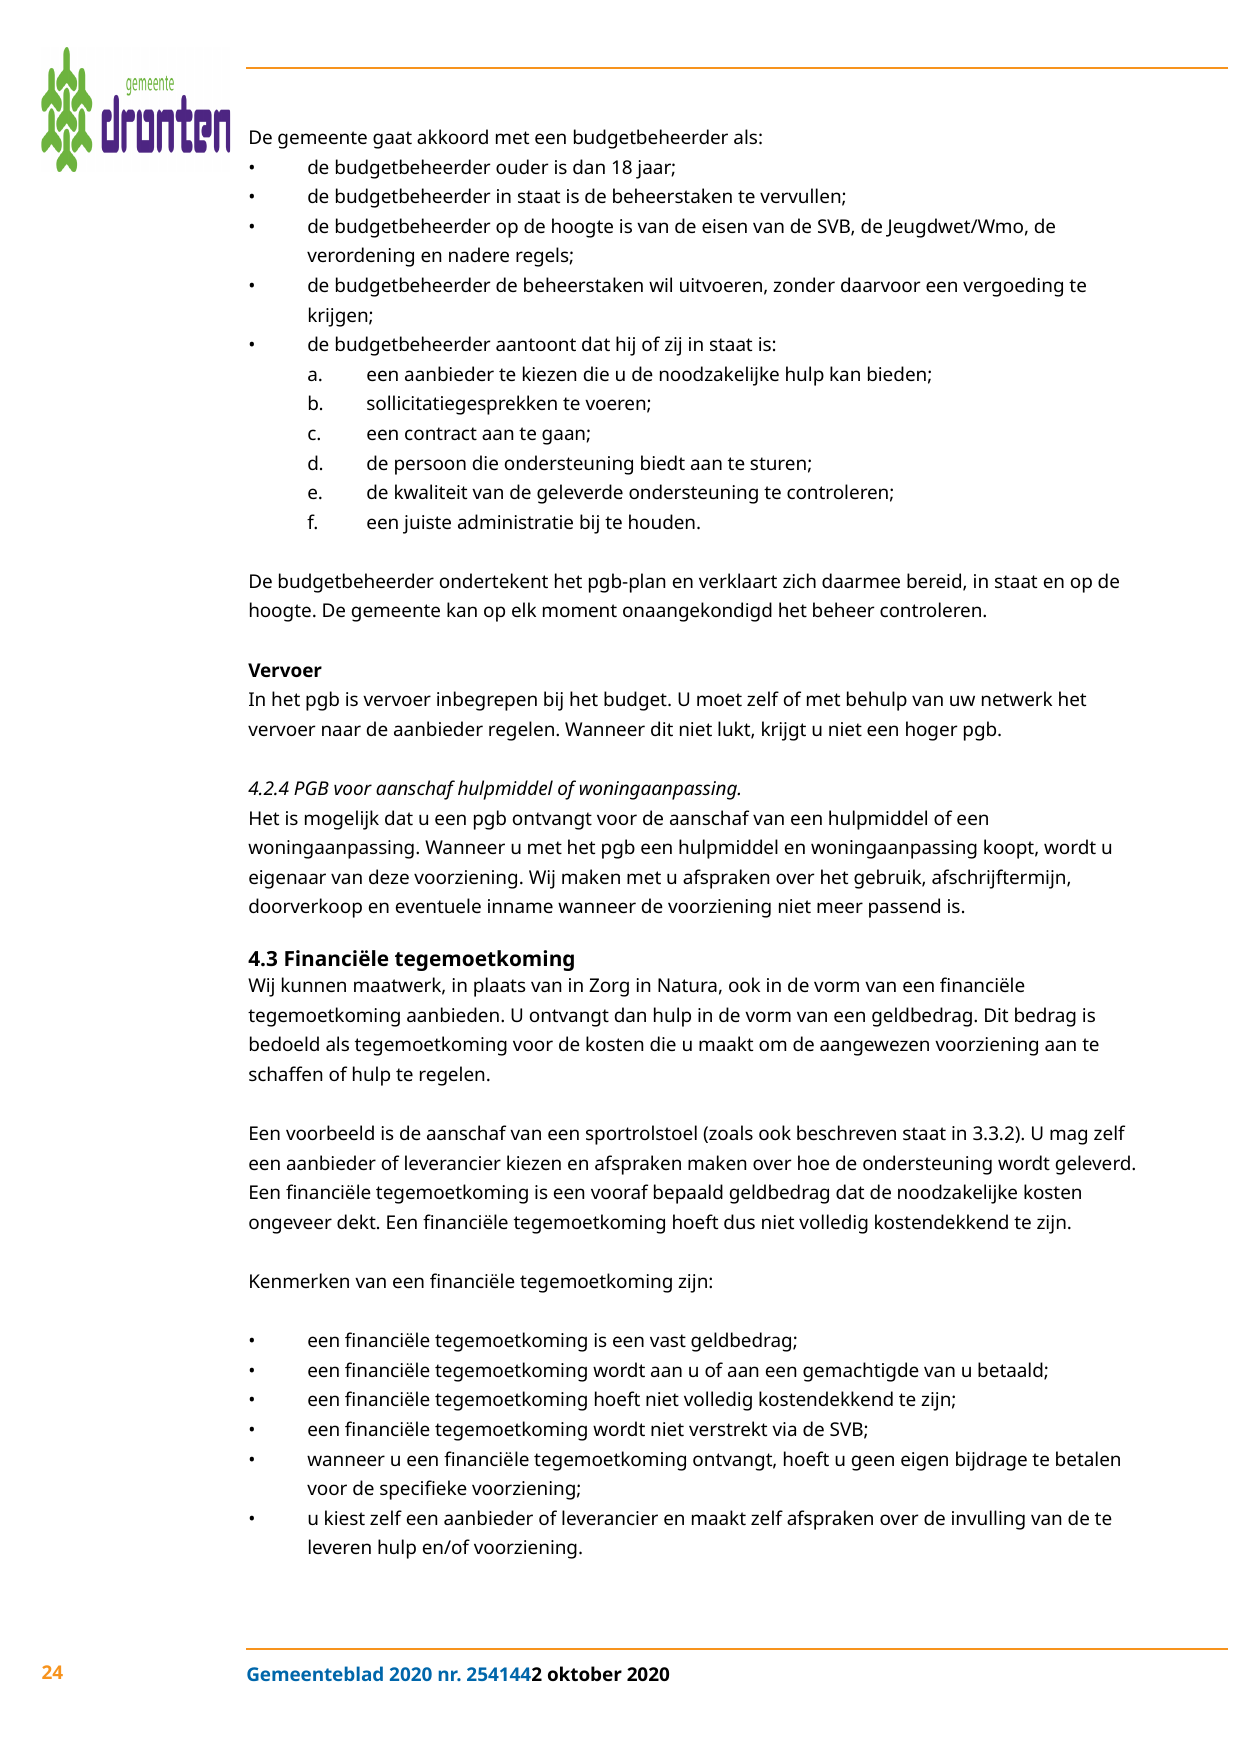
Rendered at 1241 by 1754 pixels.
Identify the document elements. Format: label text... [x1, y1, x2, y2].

list sollicitatiegesprekken te voeren; [307, 391, 1152, 416]
text De gemeente gaat akkoord met een budgetbeheerder als: [248, 124, 1152, 150]
text 4.3 Financiële tegemoetkoming [248, 944, 1152, 972]
list de budgetbeheerder ouder is dan 18 jaar; [248, 154, 1152, 180]
list een financiële tegemoetkoming is een vast geldbedrag; [248, 1327, 1152, 1353]
list de budgetbeheerder op de hoogte is van de eisen van de SVB, de Jeugdwet/Wmo, de verordening en nadere regels; [248, 213, 1152, 268]
text Kenmerken van een financiële tegemoetkoming zijn: [248, 1268, 1152, 1294]
text In het pgb is vervoer inbegrepen bij het budget. U moet zelf of met behulp van uw netwerk het vervoer naar de aanbieder regelen. Wanneer dit niet lukt, krijgt u niet een hoger pgb. [248, 686, 1152, 742]
list een aanbieder te kiezen die u de noodzakelijke hulp kan bieden; [307, 361, 1152, 387]
list de persoon die ondersteuning biedt aan te sturen; [307, 450, 1152, 476]
list de budgetbeheerder in staat is de beheerstaken te vervullen; [248, 183, 1152, 209]
list u kiest zelf een aanbieder of leverancier en maakt zelf afspraken over de invulling van de te leveren hulp en/of voorziening. [248, 1505, 1152, 1560]
list de kwaliteit van de geleverde ondersteuning te controleren; [307, 479, 1152, 505]
text Een voorbeeld is de aanschaf van een sportrolstoel (zoals ook beschreven staat in 3.3.2). U mag zelf een aanbieder of leverancier kiezen en afspraken maken over hoe de ondersteuning wordt geleverd. Een financiële tegemoetkoming is een vooraf bepaald geldbedrag dat de noodzakelijke kosten ongeveer dekt. Een financiële tegemoetkoming hoeft dus niet volledig kostendekkend te zijn. [248, 1120, 1152, 1235]
list een financiële tegemoetkoming hoeft niet volledig kostendekkend te zijn; [248, 1387, 1152, 1412]
list een financiële tegemoetkoming wordt niet verstrekt via de SVB; [248, 1416, 1152, 1442]
list een juiste administratie bij te houden. [307, 509, 1152, 535]
list een financiële tegemoetkoming wordt aan u of aan een gemachtigde van u betaald; [248, 1357, 1152, 1383]
list wanneer u een financiële tegemoetkoming ontvangt, hoeft u geen eigen bijdrage te betalen voor de specifieke voorziening; [248, 1446, 1152, 1501]
text 4.2.4 PGB voor aanschaf hulpmiddel of woningaanpassing. [248, 775, 1152, 801]
list de budgetbeheerder de beheerstaken wil uitvoeren, zonder daarvoor een vergoeding te krijgen; [248, 272, 1152, 328]
text Het is mogelijk dat u een pgb ontvangt voor de aanschaf van een hulpmiddel of een woningaanpassing. Wanneer u met het pgb een hulpmiddel en woningaanpassing koopt, wordt u eigenaar van deze voorziening. Wij maken met u afspraken over het gebruik, afschrijftermijn, doorverkoop en eventuele inname wanneer de voorziening niet meer passend is. [248, 805, 1152, 919]
text Wij kunnen maatwerk, in plaats van in Zorg in Natura, ook in de vorm van een financiële tegemoetkoming aanbieden. U ontvangt dan hulp in de vorm van een geldbedrag. Dit bedrag is bedoeld als tegemoetkoming voor de kosten die u maakt om de aangewezen voorziening aan te schaffen of hulp te regelen. [248, 972, 1152, 1087]
list een contract aan te gaan; [307, 420, 1152, 446]
text De budgetbeheerder ondertekent het pgb-plan en verklaart zich daarmee bereid, in staat en op de hoogte. De gemeente kan op elk moment onaangekondigd het beheer controleren. [248, 568, 1152, 623]
picture [41, 47, 231, 172]
list de budgetbeheerder aantoont dat hij of zij in staat is: [248, 331, 1152, 357]
text Vervoer [248, 657, 1152, 683]
